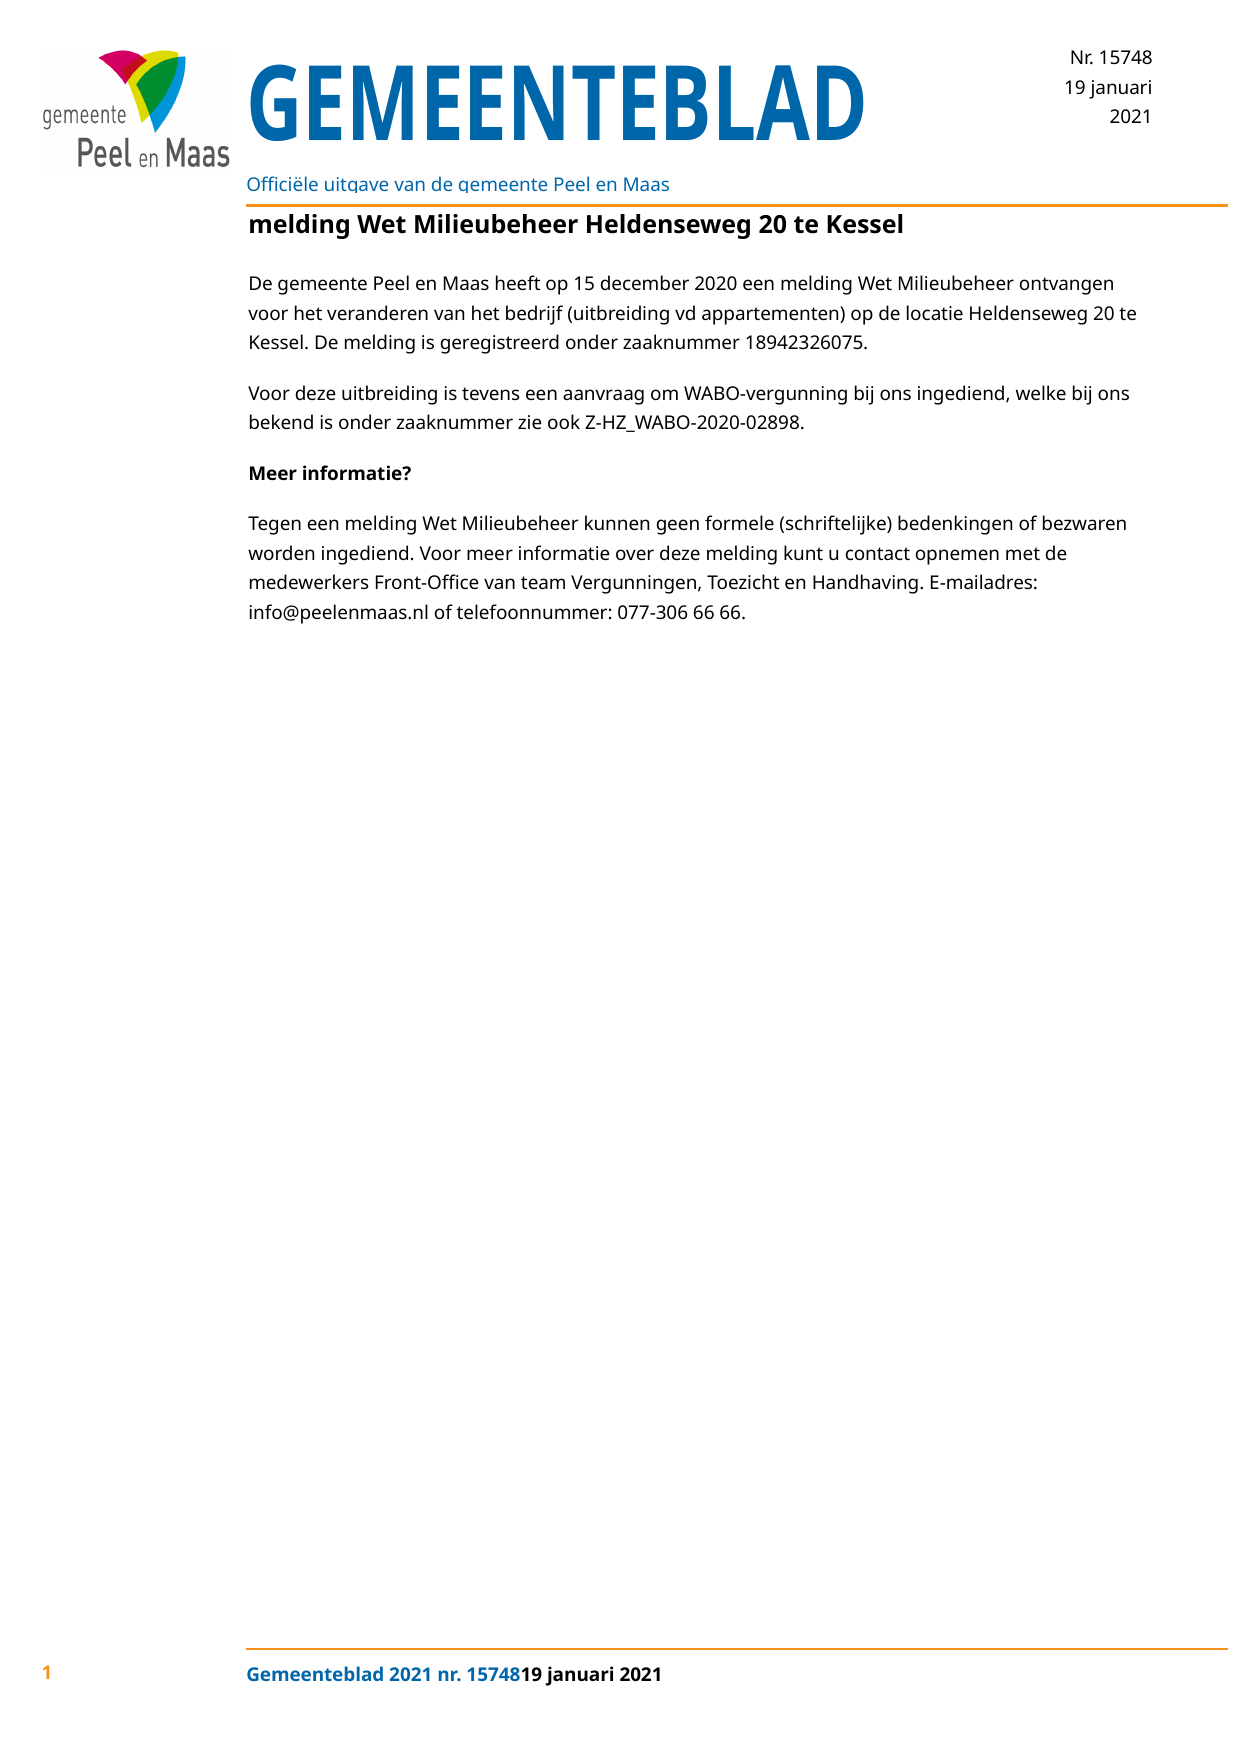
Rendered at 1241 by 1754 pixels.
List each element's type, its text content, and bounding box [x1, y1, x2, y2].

picture [41, 47, 231, 172]
text Tegen een melding Wet Milieubeheer kunnen geen formele (schriftelijke) bedenkingen of bezwaren worden ingediend. Voor meer informatie over deze melding kunt u contact opnemen met de medewerkers Front-Office van team Vergunningen, Toezicht en Handhaving. E-mailadres: info@peelenmaas.nl of telefoonnummer: 077-306 66 66. [248, 510, 1152, 625]
text Voor deze uitbreiding is tevens een aanvraag om WABO-vergunning bij ons ingediend, welke bij ons bekend is onder zaaknummer zie ook Z-HZ_WABO-2020-02898. [248, 380, 1152, 435]
text Meer informatie? [248, 460, 1152, 486]
text melding Wet Milieubeheer Heldenseweg 20 te Kessel [248, 207, 1152, 241]
text De gemeente Peel en Maas heeft op 15 december 2020 een melding Wet Milieubeheer ontvangen voor het veranderen van het bedrijf (uitbreiding vd appartementen) op de locatie Heldenseweg 20 te Kessel. De melding is geregistreerd onder zaaknummer 18942326075. [248, 270, 1152, 355]
